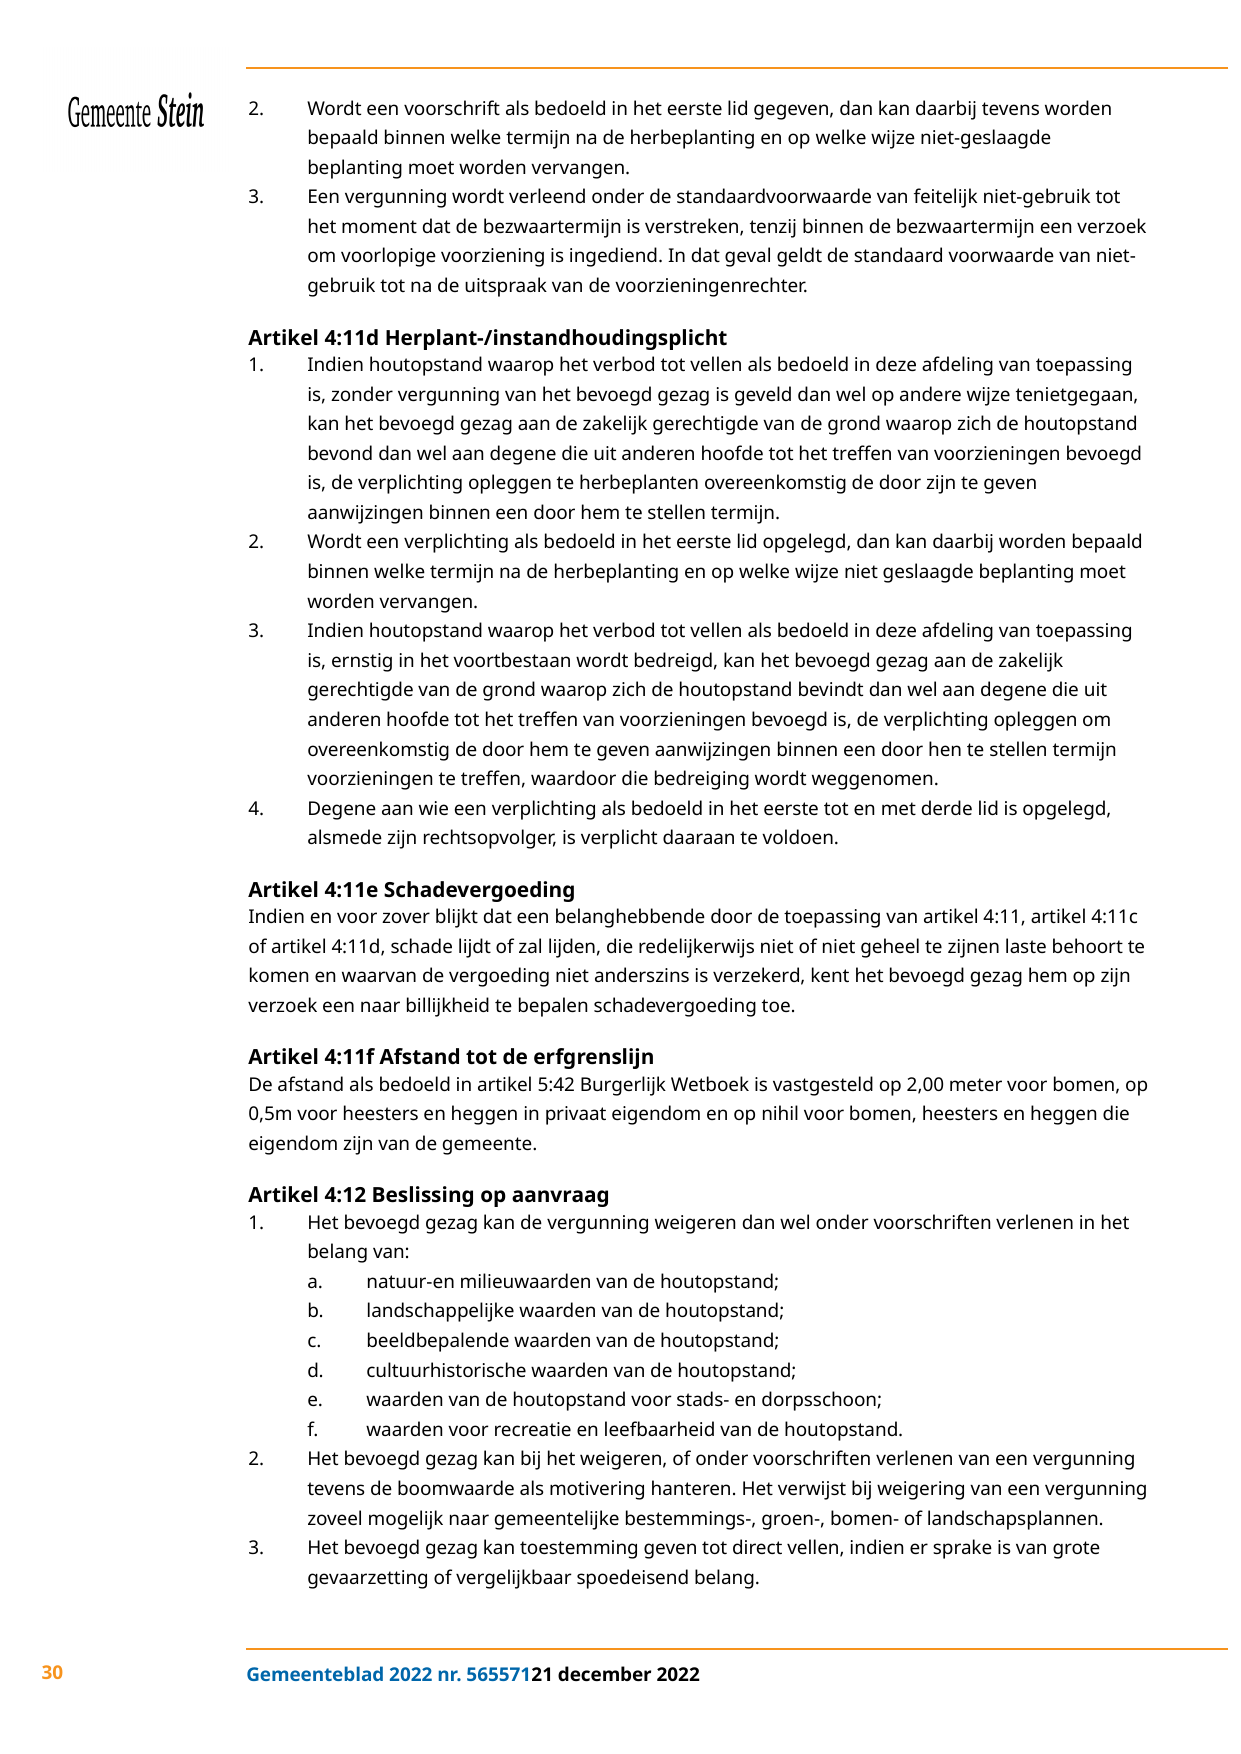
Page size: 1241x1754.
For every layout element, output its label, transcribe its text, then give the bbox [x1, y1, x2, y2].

list Het bevoegd gezag kan bij het weigeren, of onder voorschriften verlenen van een vergunning tevens de boomwaarde als motivering hanteren. Het verwijst bij weigering van een vergunning zoveel mogelijk naar gemeentelijke bestemmings-, groen-, bomen- of landschapsplannen. [248, 1446, 1152, 1531]
text Artikel 4:11f Afstand tot de erfgrenslijn [248, 1042, 1152, 1071]
list Indien houtopstand waarop het verbod tot vellen als bedoeld in deze afdeling van toepassing is, zonder vergunning van het bevoegd gezag is geveld dan wel op andere wijze tenietgegaan, kan het bevoegd gezag aan de zakelijk gerechtigde van de grond waarop zich de houtopstand bevond dan wel aan degene die uit anderen hoofde tot het treffen van voorzieningen bevoegd is, de verplichting opleggen te herbeplanten overeenkomstig de door zijn te geven aanwijzingen binnen een door hem te stellen termijn. [248, 351, 1152, 525]
list natuur-en milieuwaarden van de houtopstand; [307, 1268, 1152, 1294]
text Artikel 4:11e Schadevergoeding [248, 875, 1152, 903]
text De afstand als bedoeld in artikel 5:42 Burgerlijk Wetboek is vastgesteld op 2,00 meter voor bomen, op 0,5m voor heesters en heggen in privaat eigendom en op nihil voor bomen, heesters en heggen die eigendom zijn van de gemeente. [248, 1071, 1152, 1156]
list Een vergunning wordt verleend onder de standaardvoorwaarde van feitelijk niet-gebruik tot het moment dat de bezwaartermijn is verstreken, tenzij binnen de bezwaartermijn een verzoek om voorlopige voorziening is ingediend. In dat geval geldt de standaard voorwaarde van niet-gebruik tot na de uitspraak van de voorzieningenrechter. [248, 183, 1152, 298]
list cultuurhistorische waarden van de houtopstand; [307, 1357, 1152, 1383]
list Het bevoegd gezag kan de vergunning weigeren dan wel onder voorschriften verlenen in het belang van: [248, 1209, 1152, 1264]
list Indien houtopstand waarop het verbod tot vellen als bedoeld in deze afdeling van toepassing is, ernstig in het voortbestaan wordt bedreigd, kan het bevoegd gezag aan de zakelijk gerechtigde van de grond waarop zich de houtopstand bevindt dan wel aan degene die uit anderen hoofde tot het treffen van voorzieningen bevoegd is, de verplichting opleggen om overeenkomstig de door hem te geven aanwijzingen binnen een door hen te stellen termijn voorzieningen te treffen, waardoor die bedreiging wordt weggenomen. [248, 617, 1152, 791]
list Het bevoegd gezag kan toestemming geven tot direct vellen, indien er sprake is van grote gevaarzetting of vergelijkbaar spoedeisend belang. [248, 1534, 1152, 1590]
text Artikel 4:12 Beslissing op aanvraag [248, 1181, 1152, 1209]
text Indien en voor zover blijkt dat een belanghebbende door de toepassing van artikel 4:11, artikel 4:11c of artikel 4:11d, schade lijdt of zal lijden, die redelijkerwijs niet of niet geheel te zijnen laste behoort te komen en waarvan de vergoeding niet anderszins is verzekerd, kent het bevoegd gezag hem op zijn verzoek een naar billijkheid te bepalen schadevergoeding toe. [248, 903, 1152, 1018]
text Artikel 4:11d Herplant-/instandhoudingsplicht [248, 323, 1152, 351]
list Wordt een verplichting als bedoeld in het eerste lid opgelegd, dan kan daarbij worden bepaald binnen welke termijn na de herbeplanting en op welke wijze niet geslaagde beplanting moet worden vervangen. [248, 529, 1152, 613]
list beeldbepalende waarden van de houtopstand; [307, 1327, 1152, 1353]
list Wordt een voorschrift als bedoeld in het eerste lid gegeven, dan kan daarbij tevens worden bepaald binnen welke termijn na de herbeplanting en op welke wijze niet-geslaagde beplanting moet worden vervangen. [248, 95, 1152, 180]
list waarden van de houtopstand voor stads- en dorpsschoon; [307, 1386, 1152, 1412]
picture [41, 47, 231, 172]
list landschappelijke waarden van de houtopstand; [307, 1298, 1152, 1323]
list waarden voor recreatie en leefbaarheid van de houtopstand. [307, 1416, 1152, 1442]
list Degene aan wie een verplichting als bedoeld in het eerste tot en met derde lid is opgelegd, alsmede zijn rechtsopvolger, is verplicht daaraan te voldoen. [248, 795, 1152, 850]
